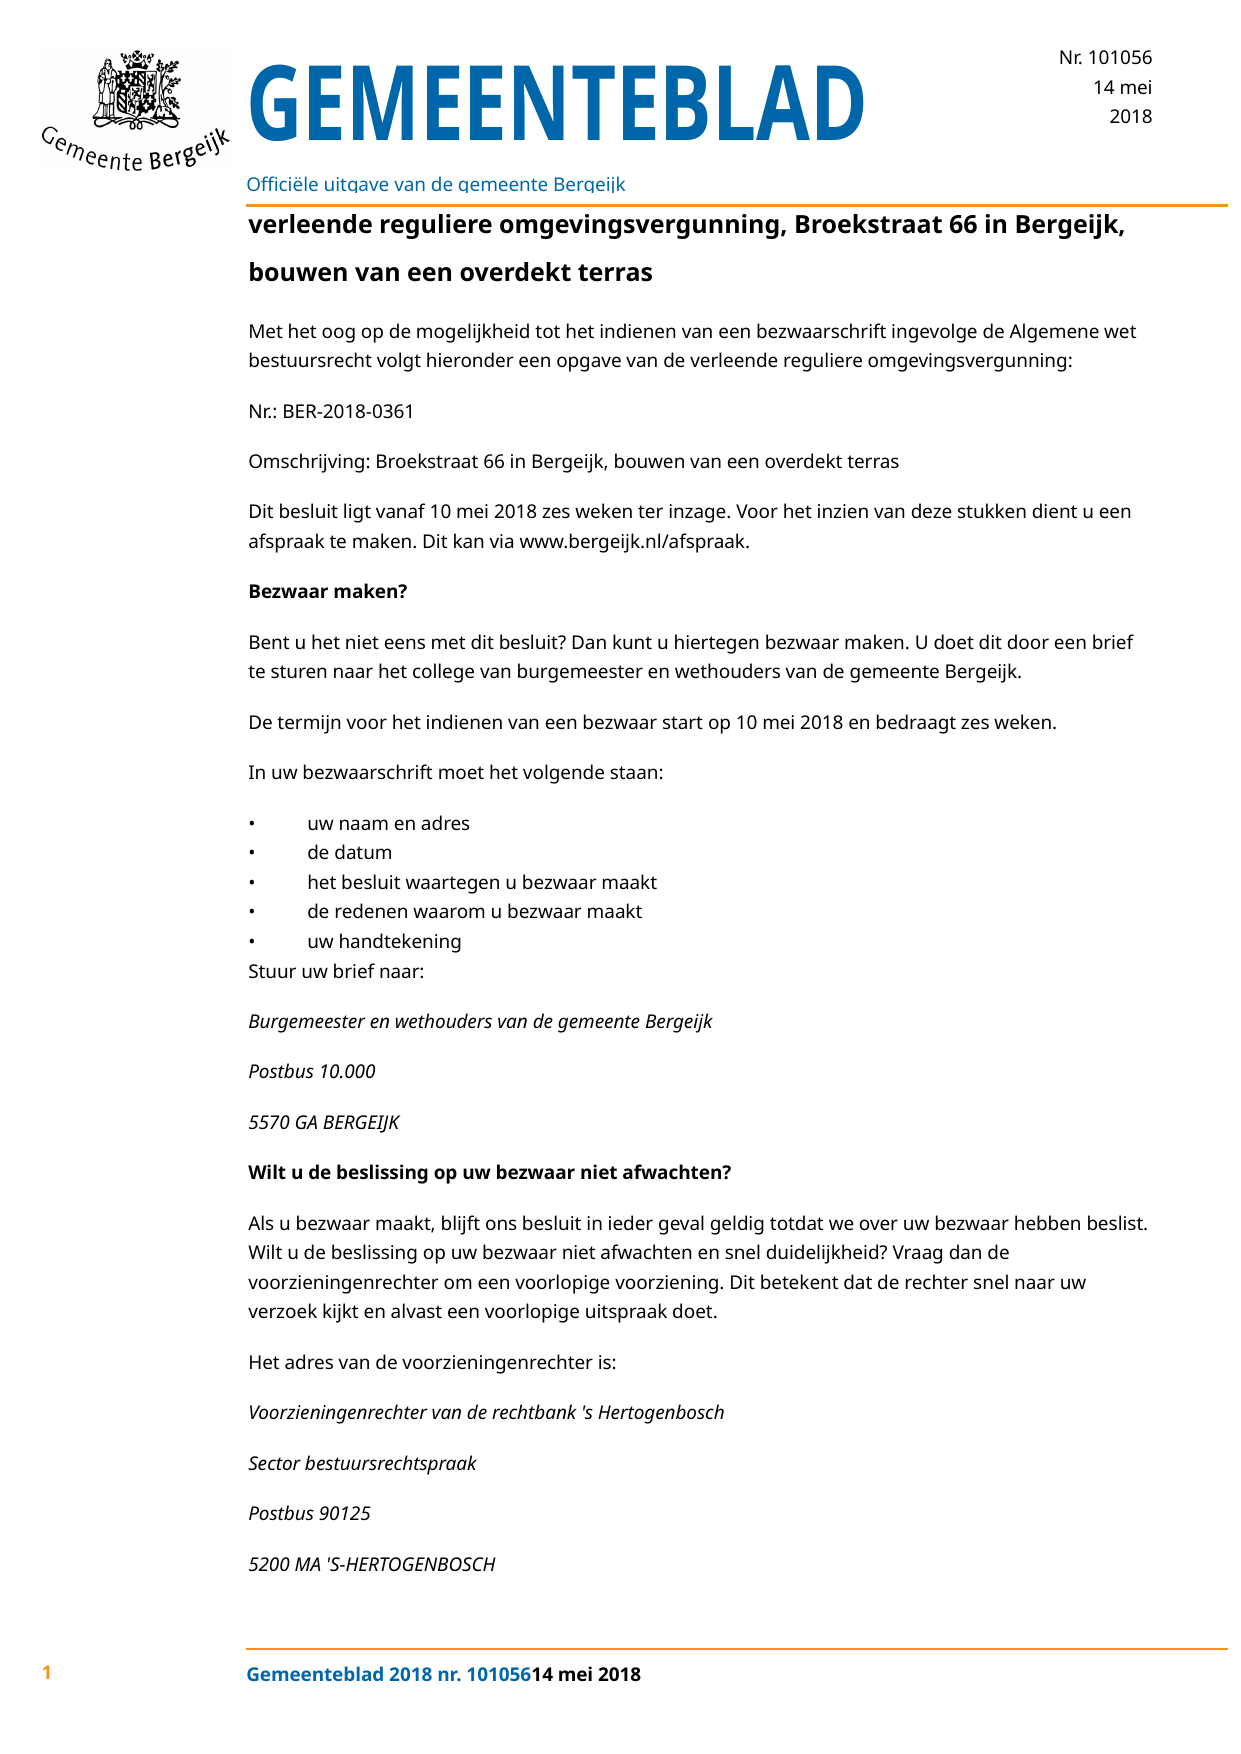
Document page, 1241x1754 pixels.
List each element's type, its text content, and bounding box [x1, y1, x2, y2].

text Nr.: BER-2018-0361 [248, 398, 1152, 424]
list de redenen waarom u bezwaar maakt [248, 899, 1152, 924]
text In uw bezwaarschrift moet het volgende staan: [248, 759, 1152, 785]
list de datum [248, 839, 1152, 865]
text 5570 GA BERGEIJK [248, 1109, 1152, 1135]
text De termijn voor het indienen van een bezwaar start op 10 mei 2018 en bedraagt zes weken. [248, 709, 1152, 735]
text Bent u het niet eens met dit besluit? Dan kunt u hiertegen bezwaar maken. U doet dit door een brief te sturen naar het college van burgemeester en wethouders van de gemeente Bergeijk. [248, 629, 1152, 684]
picture [41, 47, 231, 172]
text Het adres van de voorzieningenrechter is: [248, 1349, 1152, 1375]
text Voorzieningenrechter van de rechtbank 's Hertogenbosch [248, 1399, 1152, 1425]
text Postbus 10.000 [248, 1059, 1152, 1084]
text Postbus 90125 [248, 1500, 1152, 1526]
text 5200 MA 'S-HERTOGENBOSCH [248, 1551, 1152, 1577]
text Wilt u de beslissing op uw bezwaar niet afwachten? [248, 1159, 1152, 1185]
text Burgemeester en wethouders van de gemeente Bergeijk [248, 1008, 1152, 1034]
text Dit besluit ligt vanaf 10 mei 2018 zes weken ter inzage. Voor het inzien van deze stukken dient u een afspraak te maken. Dit kan via www.bergeijk.nl/afspraak. [248, 499, 1152, 554]
list uw naam en adres [248, 810, 1152, 836]
list uw handtekening [248, 928, 1152, 954]
text Sector bestuursrechtspraak [248, 1450, 1152, 1476]
list het besluit waartegen u bezwaar maakt [248, 869, 1152, 895]
text Stuur uw brief naar: [248, 958, 1152, 984]
text Met het oog op de mogelijkheid tot het indienen van een bezwaarschrift ingevolge de Algemene wet bestuursrecht volgt hieronder een opgave van de verleende reguliere omgevingsvergunning: [248, 318, 1152, 373]
text Als u bezwaar maakt, blijft ons besluit in ieder geval geldig totdat we over uw bezwaar hebben beslist. Wilt u de beslissing op uw bezwaar niet afwachten en snel duidelijkheid? Vraag dan de voorzieningenrechter om een voorlopige voorziening. Dit betekent dat de rechter snel naar uw verzoek kijkt en alvast een voorlopige uitspraak doet. [248, 1210, 1152, 1324]
text Omschrijving: Broekstraat 66 in Bergeijk, bouwen van een overdekt terras [248, 448, 1152, 474]
text Bezwaar maken? [248, 579, 1152, 604]
text verleende reguliere omgevingsvergunning, Broekstraat 66 in Bergeijk, bouwen van een overdekt terras [248, 207, 1152, 288]
